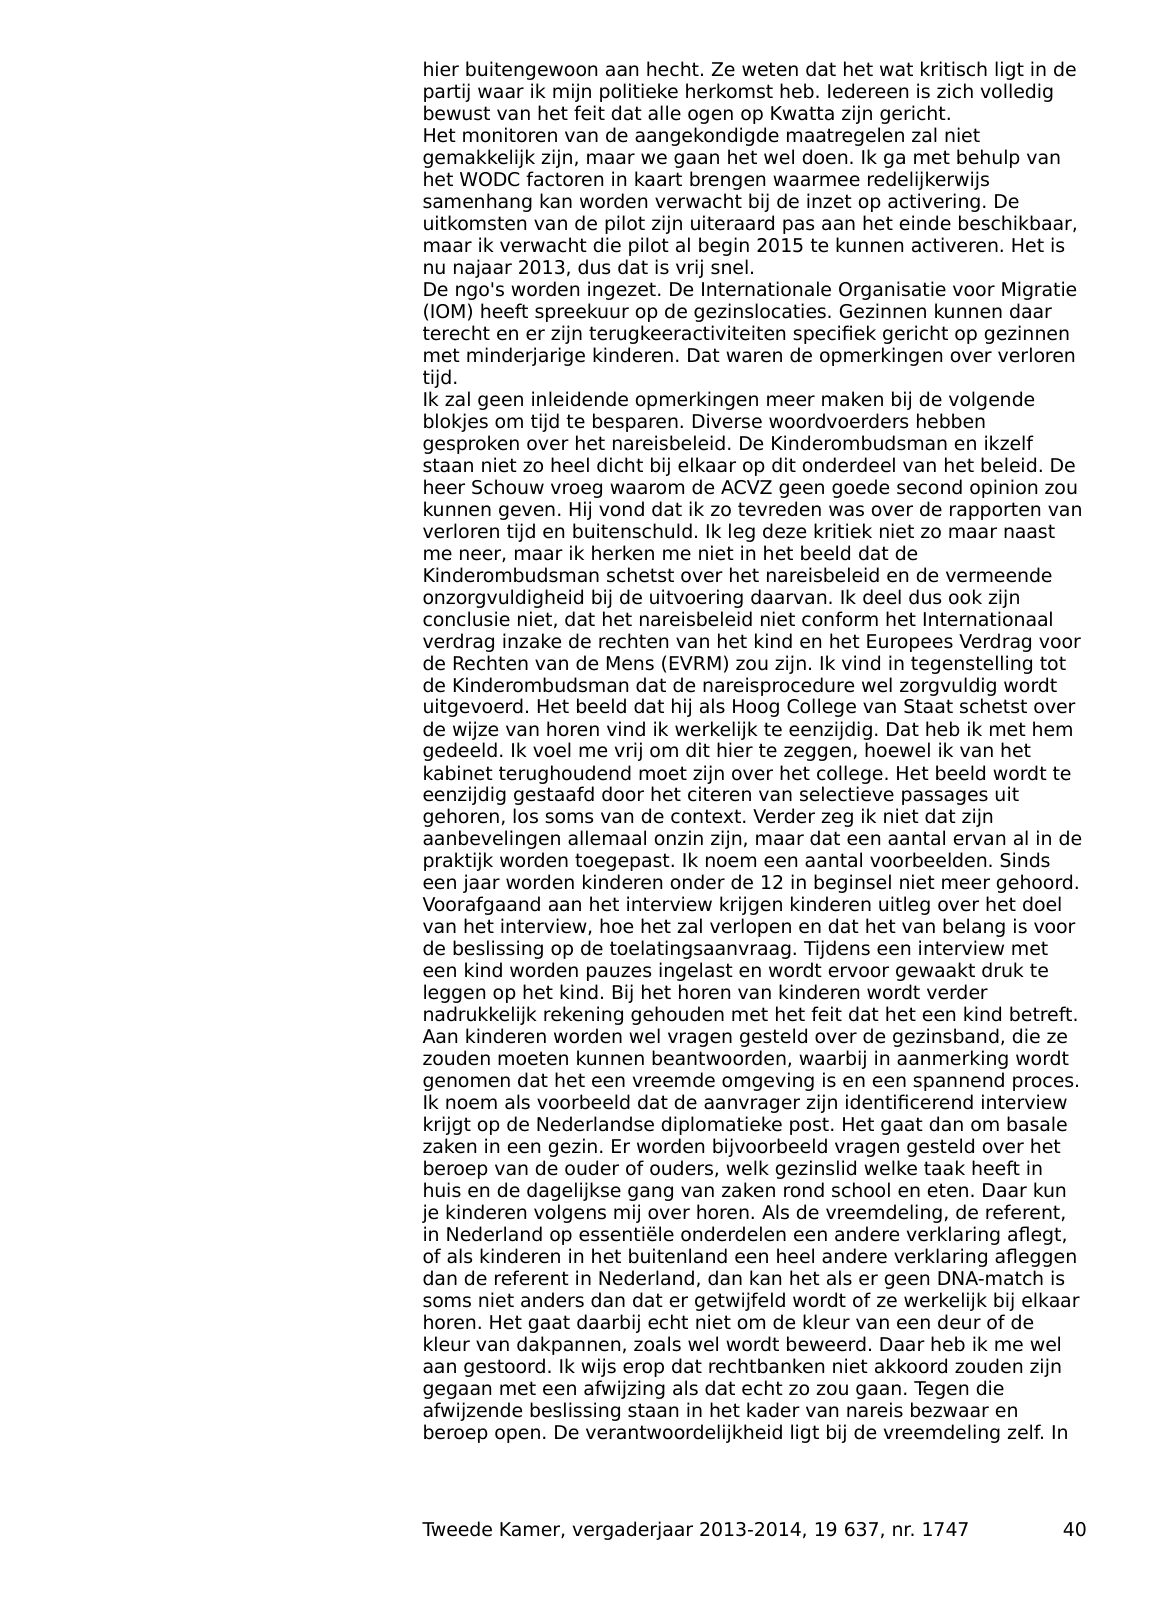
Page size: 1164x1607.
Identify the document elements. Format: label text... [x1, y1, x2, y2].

text Ik zal geen inleidende opmerkingen meer maken bij de volgende blokjes om tijd te besparen. Diverse woordvoerders hebben gesproken over het nareisbeleid. De Kinderombudsman en ikzelf staan niet zo heel dicht bij elkaar op dit onderdeel van het beleid. De heer Schouw vroeg waarom de ACVZ geen goede second opinion zou kunnen geven. Hij vond dat ik zo tevreden was over de rapporten van verloren tijd en buitenschuld. Ik leg deze kritiek niet zo maar naast me neer, maar ik herken me niet in het beeld dat de Kinderombudsman schetst over het nareisbeleid en de vermeende onzorgvuldigheid bij de uitvoering daarvan. Ik deel dus ook zijn conclusie niet, dat het nareisbeleid niet conform het Internationaal verdrag inzake de rechten van het kind en het Europees Verdrag voor de Rechten van de Mens (EVRM) zou zijn. Ik vind in tegenstelling tot de Kinderombudsman dat de nareisprocedure wel zorgvuldig wordt uitgevoerd. Het beeld dat hij als Hoog College van Staat schetst over de wijze van horen vind ik werkelijk te eenzijdig. Dat heb ik met hem gedeeld. Ik voel me vrij om dit hier te zeggen, hoewel ik van het kabinet terughoudend moet zijn over het college. Het beeld wordt te eenzijdig gestaafd door het citeren van selectieve passages uit gehoren, los soms van de context. Verder zeg ik niet dat zijn aanbevelingen allemaal onzin zijn, maar dat een aantal ervan al in de praktijk worden toegepast. Ik noem een aantal voorbeelden. Sinds een jaar worden kinderen onder de 12 in beginsel niet meer gehoord. Voorafgaand aan het interview krijgen kinderen uitleg over het doel van het interview, hoe het zal verlopen en dat het van belang is voor de beslissing op de toelatingsaanvraag. Tijdens een interview met een kind worden pauzes ingelast en wordt ervoor gewaakt druk te leggen op het kind. Bij het horen van kinderen wordt verder nadrukkelijk rekening gehouden met het feit dat het een kind betreft. Aan kinderen worden wel vragen gesteld over de gezinsband, die ze zouden moeten kunnen beantwoorden, waarbij in aanmerking wordt genomen dat het een vreemde omgeving is en een spannend proces. Ik noem als voorbeeld dat de aanvrager zijn identificerend interview krijgt op de Nederlandse diplomatieke post. Het gaat dan om basale zaken in een gezin. Er worden bijvoorbeeld vragen gesteld over het beroep van de ouder of ouders, welk gezinslid welke taak heeft in huis en de dagelijkse gang van zaken rond school en eten. Daar kun je kinderen volgens mij over horen. Als de vreemdeling, de referent, in Nederland op essentiële onderdelen een andere verklaring aflegt, of als kinderen in het buitenland een heel andere verklaring afleggen dan de referent in Nederland, dan kan het als er geen DNA-match is soms niet anders dan dat er getwijfeld wordt of ze werkelijk bij elkaar horen. Het gaat daarbij echt niet om de kleur van een deur of de kleur van dakpannen, zoals wel wordt beweerd. Daar heb ik me wel aan gestoord. Ik wijs erop dat rechtbanken niet akkoord zouden zijn gegaan met een afwijzing als dat echt zo zou gaan. Tegen die afwijzende beslissing staan in het kader van nareis bezwaar en beroep open. De verantwoordelijkheid ligt bij de vreemdeling zelf. In [422, 389, 1087, 1444]
text Het monitoren van de aangekondigde maatregelen zal niet gemakkelijk zijn, maar we gaan het wel doen. Ik ga met behulp van het WODC factoren in kaart brengen waarmee redelijkerwijs samenhang kan worden verwacht bij de inzet op activering. De uitkomsten van de pilot zijn uiteraard pas aan het einde beschikbaar, maar ik verwacht die pilot al begin 2015 te kunnen activeren. Het is nu najaar 2013, dus dat is vrij snel. [422, 125, 1087, 279]
text De ngo's worden ingezet. De Internationale Organisatie voor Migratie (IOM) heeft spreekuur op de gezinslocaties. Gezinnen kunnen daar terecht en er zijn terugkeeractiviteiten specifiek gericht op gezinnen met minderjarige kinderen. Dat waren de opmerkingen over verloren tijd. [422, 279, 1087, 389]
text hier buitengewoon aan hecht. Ze weten dat het wat kritisch ligt in de partij waar ik mijn politieke herkomst heb. Iedereen is zich volledig bewust van het feit dat alle ogen op Kwatta zijn gericht. [422, 59, 1087, 125]
